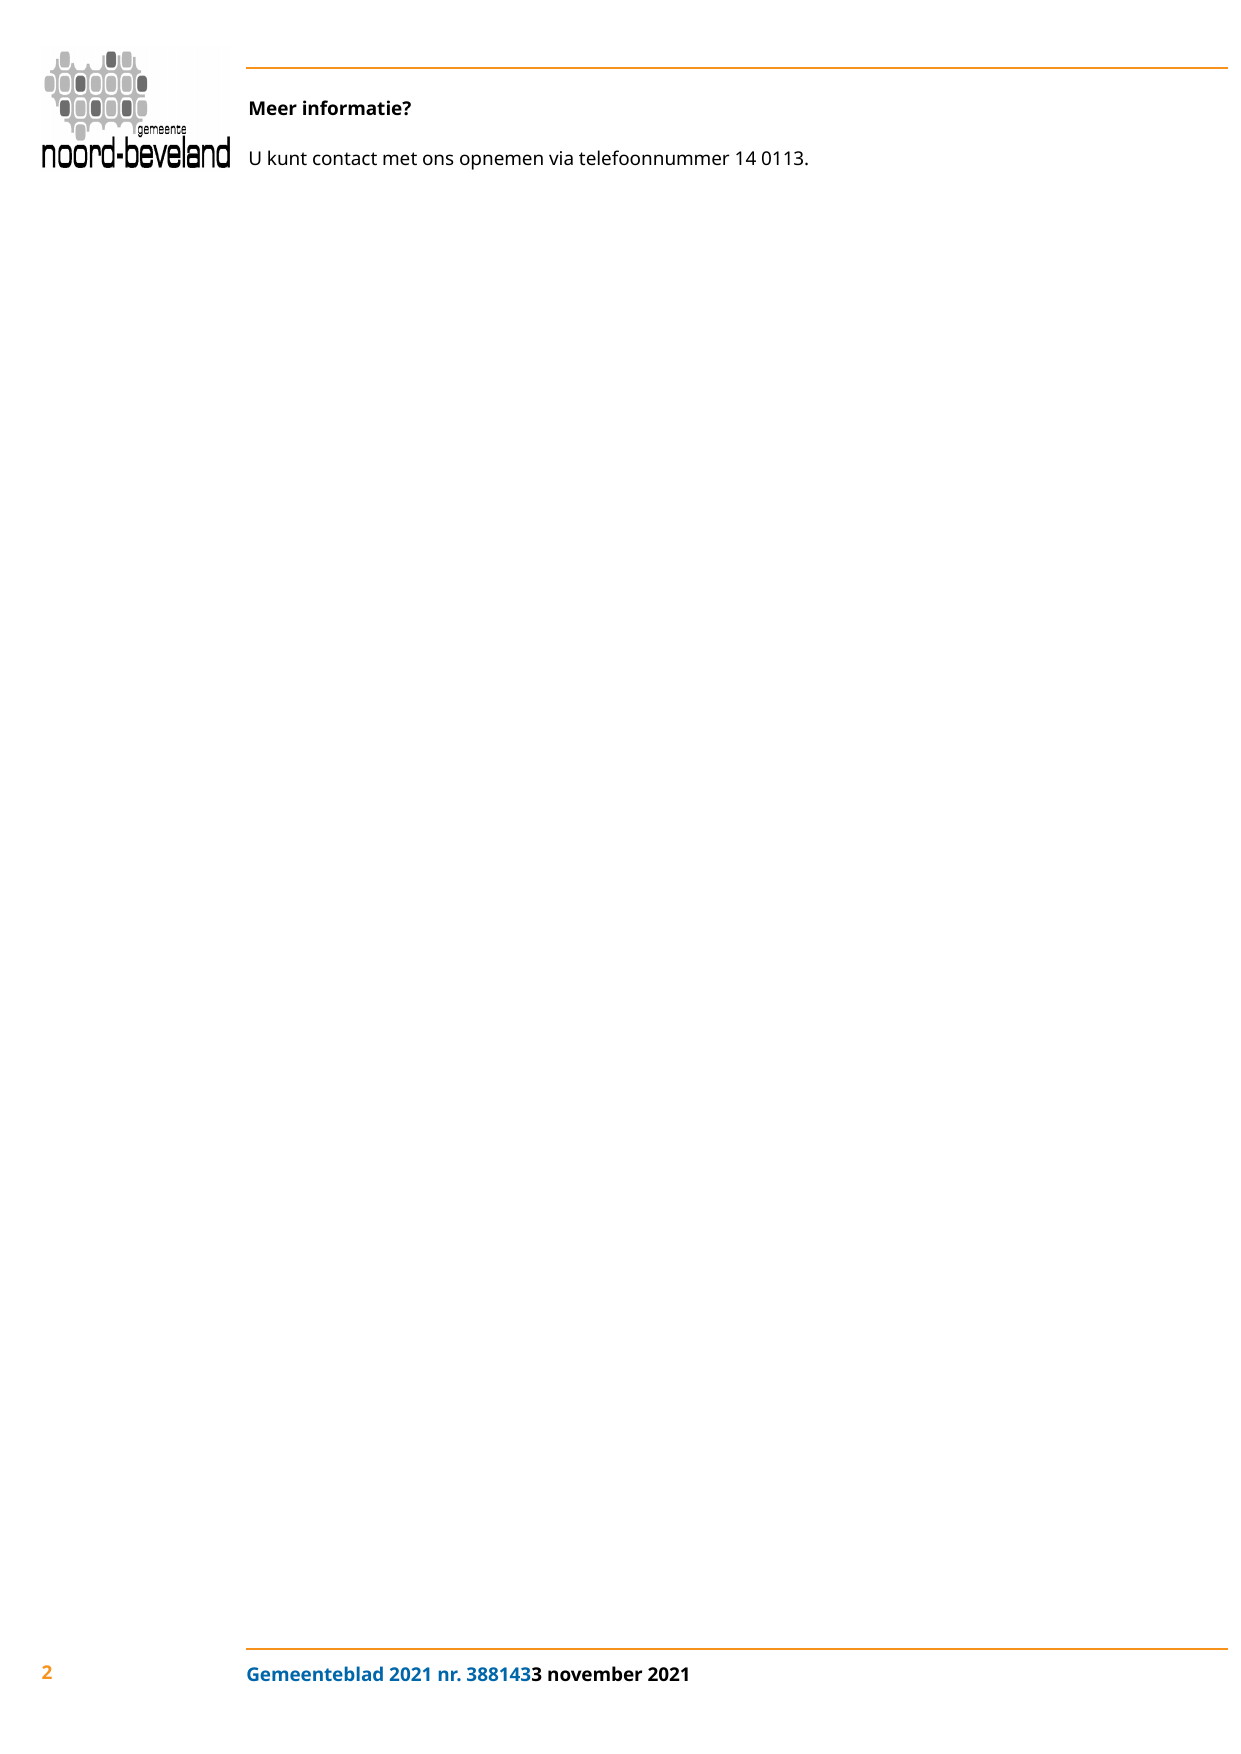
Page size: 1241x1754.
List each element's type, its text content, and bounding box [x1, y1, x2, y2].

text U kunt contact met ons opnemen via telefoonnummer 14 0113. [248, 145, 1152, 171]
text Meer informatie? [248, 95, 1152, 121]
picture [41, 47, 231, 172]
